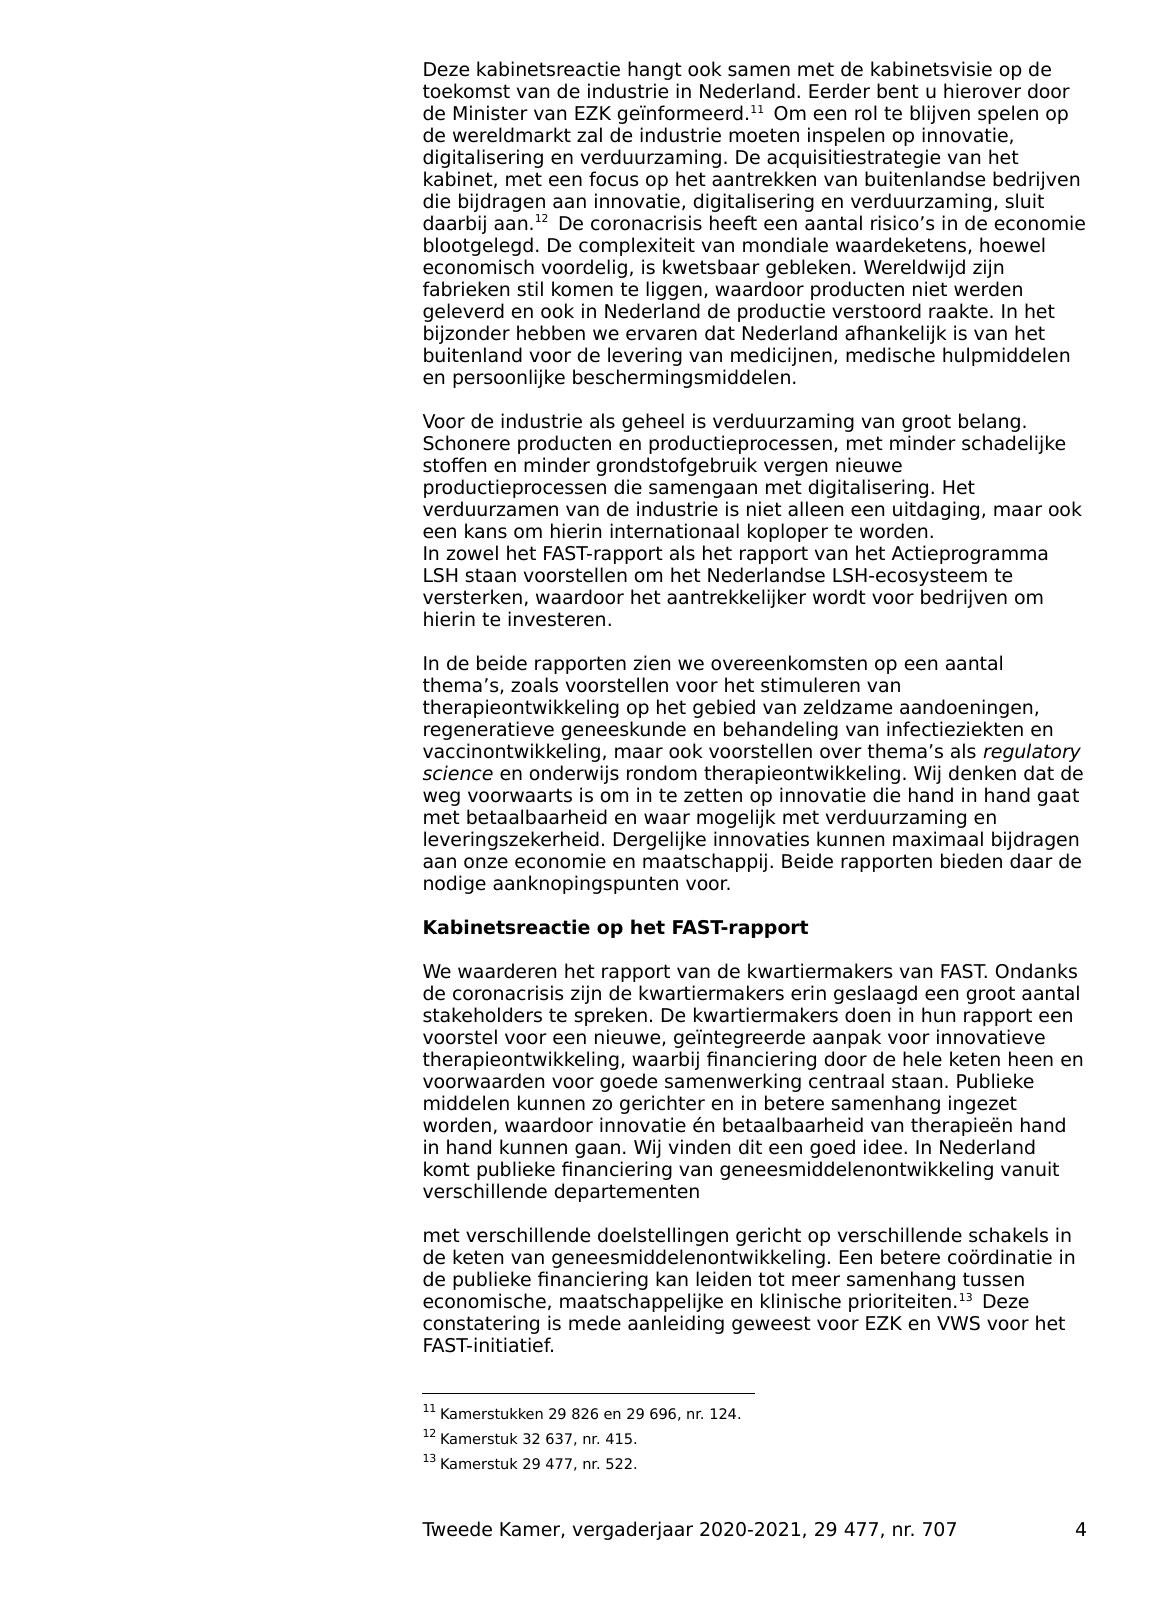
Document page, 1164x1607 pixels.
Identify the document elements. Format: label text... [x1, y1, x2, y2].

subtitle Kabinetsreactie op het FAST-rapport [422, 917, 1087, 939]
text Voor de industrie als geheel is verduurzaming van groot belang. Schonere producten en productieprocessen, met minder schadelijke stoffen en minder grondstofgebruik vergen nieuwe productieprocessen die samengaan met digitalisering. Het verduurzamen van de industrie is niet alleen een uitdaging, maar ook een kans om hierin internationaal koploper te worden. [422, 411, 1087, 543]
text met verschillende doelstellingen gericht op verschillende schakels in de keten van geneesmiddelenontwikkeling. Een betere coördinatie in de publieke financiering kan leiden tot meer samenhang tussen economische, maatschappelijke en klinische prioriteiten. Deze constatering is mede aanleiding geweest voor EZK en VWS voor het FAST-initiatief. [422, 1225, 1087, 1357]
text Kamerstuk 29 477, nr. 522. [422, 1452, 1087, 1474]
text Kamerstuk 32 637, nr. 415. [422, 1427, 1087, 1449]
text In de beide rapporten zien we overeenkomsten op een aantal thema’s, zoals voorstellen voor het stimuleren van therapieontwikkeling op het gebied van zeldzame aandoeningen, regeneratieve geneeskunde en behandeling van infectieziekten en vaccinontwikkeling, maar ook voorstellen over thema’s als regulatory science en onderwijs rondom therapieontwikkeling. Wij denken dat de weg voorwaarts is om in te zetten op innovatie die hand in hand gaat met betaalbaarheid en waar mogelijk met verduurzaming en leveringszekerheid. Dergelijke innovaties kunnen maximaal bijdragen aan onze economie en maatschappij. Beide rapporten bieden daar de nodige aanknopingspunten voor. [422, 653, 1087, 895]
text In zowel het FAST-rapport als het rapport van het Actieprogramma LSH staan voorstellen om het Nederlandse LSH-ecosysteem te versterken, waardoor het aantrekkelijker wordt voor bedrijven om hierin te investeren. [422, 543, 1087, 631]
text We waarderen het rapport van de kwartiermakers van FAST. Ondanks de coronacrisis zijn de kwartiermakers erin geslaagd een groot aantal stakeholders te spreken. De kwartiermakers doen in hun rapport een voorstel voor een nieuwe, geïntegreerde aanpak voor innovatieve therapieontwikkeling, waarbij financiering door de hele keten heen en voorwaarden voor goede samenwerking centraal staan. Publieke middelen kunnen zo gerichter en in betere samenhang ingezet worden, waardoor innovatie én betaalbaarheid van therapieën hand in hand kunnen gaan. Wij vinden dit een goed idee. In Nederland komt publieke financiering van geneesmiddelenontwikkeling vanuit verschillende departementen [422, 961, 1087, 1203]
text Deze kabinetsreactie hangt ook samen met de kabinetsvisie op de toekomst van de industrie in Nederland. Eerder bent u hierover door de Minister van EZK geïnformeerd. Om een rol te blijven spelen op de wereldmarkt zal de industrie moeten inspelen op innovatie, digitalisering en verduurzaming. De acquisitiestrategie van het kabinet, met een focus op het aantrekken van buitenlandse bedrijven die bijdragen aan innovatie, digitalisering en verduurzaming, sluit daarbij aan. De coronacrisis heeft een aantal risico’s in de economie blootgelegd. De complexiteit van mondiale waardeketens, hoewel economisch voordelig, is kwetsbaar gebleken. Wereldwijd zijn fabrieken stil komen te liggen, waardoor producten niet werden geleverd en ook in Nederland de productie verstoord raakte. In het bijzonder hebben we ervaren dat Nederland afhankelijk is van het buitenland voor de levering van medicijnen, medische hulpmiddelen en persoonlijke beschermingsmiddelen. [422, 59, 1087, 389]
text Kamerstukken 29 826 en 29 696, nr. 124. [422, 1402, 1087, 1424]
